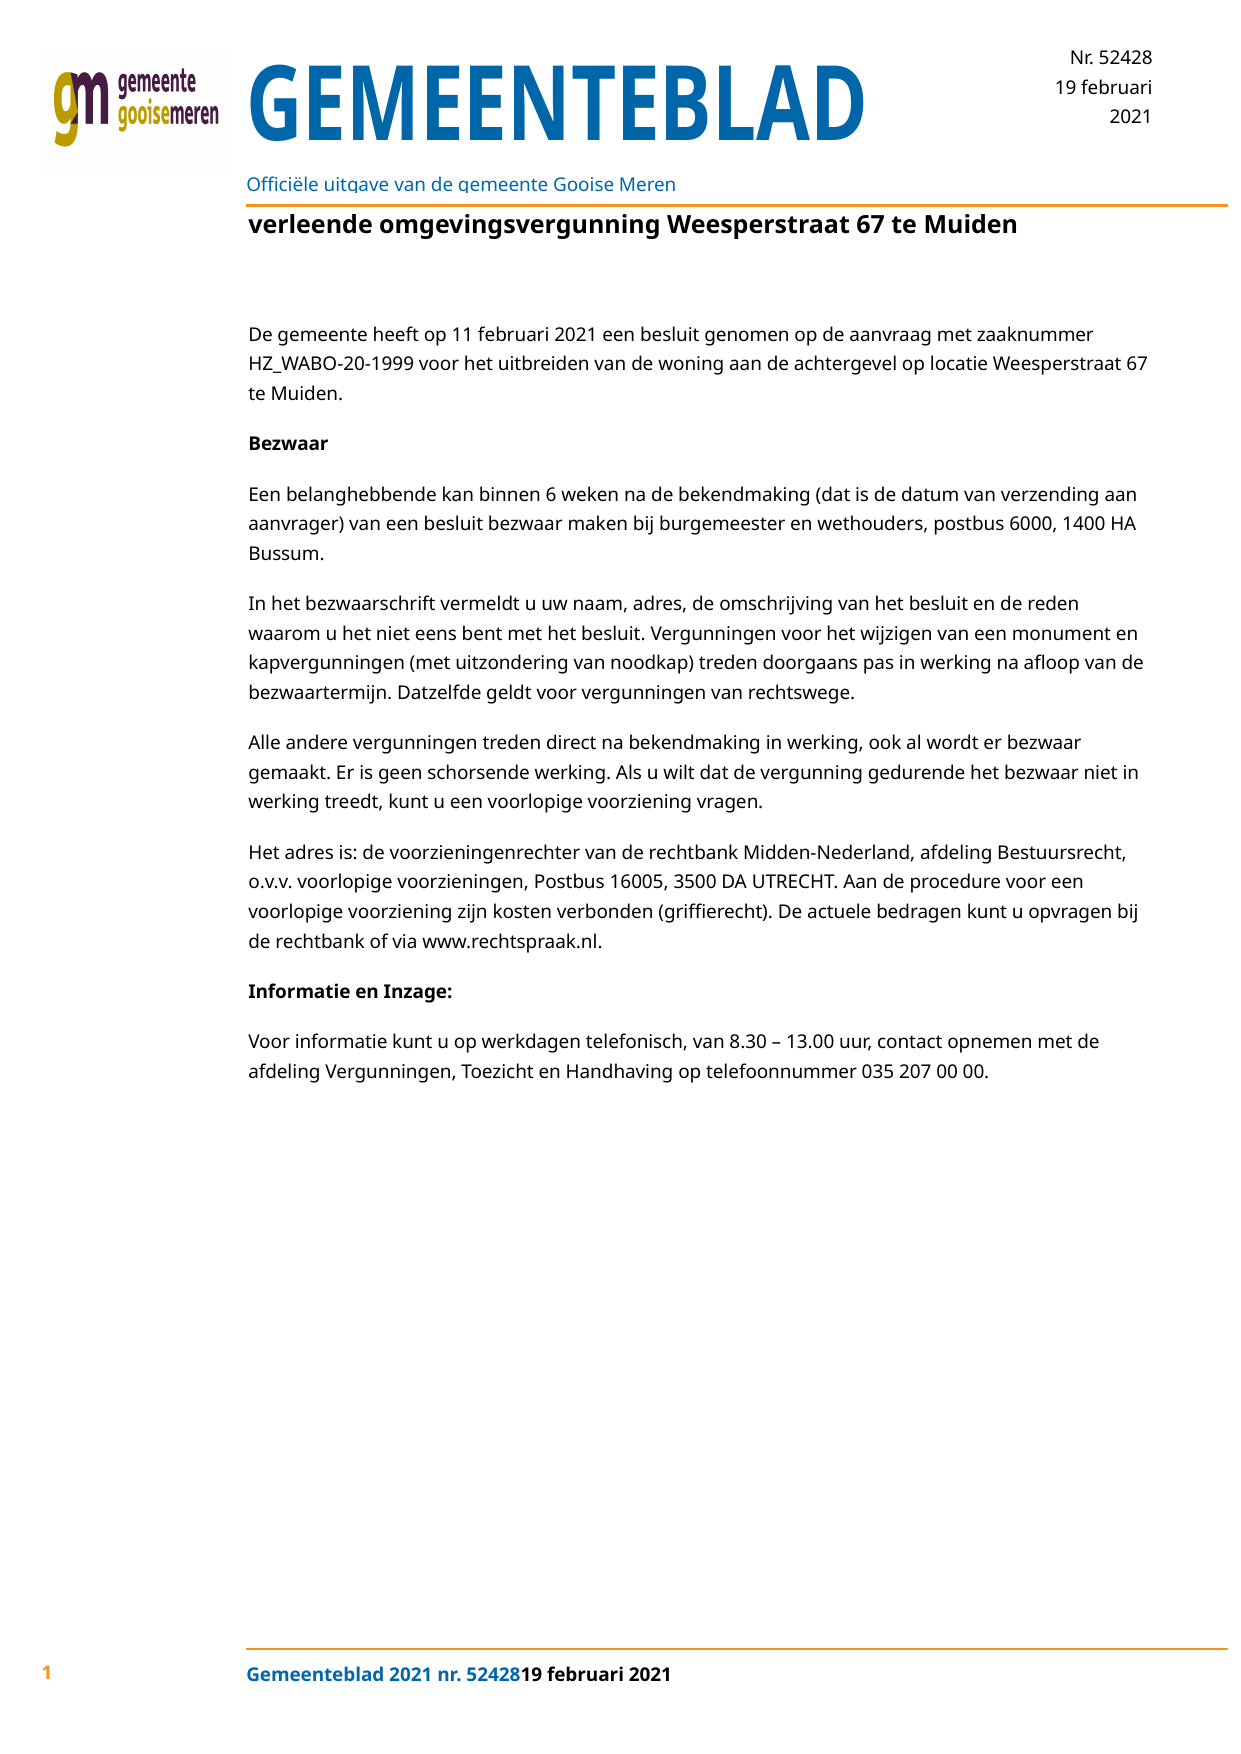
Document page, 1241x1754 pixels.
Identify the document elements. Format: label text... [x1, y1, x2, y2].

text De gemeente heeft op 11 februari 2021 een besluit genomen op de aanvraag met zaaknummer HZ_WABO-20-1999 voor het uitbreiden van de woning aan de achtergevel op locatie Weesperstraat 67 te Muiden. [248, 321, 1152, 406]
text Het adres is: de voorzieningenrechter van de rechtbank Midden-Nederland, afdeling Bestuursrecht, o.v.v. voorlopige voorzieningen, Postbus 16005, 3500 DA UTRECHT. Aan de procedure voor een voorlopige voorziening zijn kosten verbonden (griffierecht). De actuele bedragen kunt u opvragen bij de rechtbank of via www.rechtspraak.nl. [248, 839, 1152, 953]
text In het bezwaarschrift vermeldt u uw naam, adres, de omschrijving van het besluit en de reden waarom u het niet eens bent met het besluit. Vergunningen voor het wijzigen van een monument en kapvergunningen (met uitzondering van noodkap) treden doorgaans pas in werking na afloop van de bezwaartermijn. Datzelfde geldt voor vergunningen van rechtswege. [248, 590, 1152, 705]
text verleende omgevingsvergunning Weesperstraat 67 te Muiden [248, 207, 1152, 241]
text Bezwaar [248, 430, 1152, 456]
text Voor informatie kunt u op werkdagen telefonisch, van 8.30 – 13.00 uur, contact opnemen met de afdeling Vergunningen, Toezicht en Handhaving op telefoonnummer 035 207 00 00. [248, 1029, 1152, 1084]
picture [41, 47, 231, 172]
text Alle andere vergunningen treden direct na bekendmaking in werking, ook al wordt er bezwaar gemaakt. Er is geen schorsende werking. Als u wilt dat de vergunning gedurende het bezwaar niet in werking treedt, kunt u een voorlopige voorziening vragen. [248, 729, 1152, 814]
text Een belanghebbende kan binnen 6 weken na de bekendmaking (dat is de datum van verzending aan aanvrager) van een besluit bezwaar maken bij burgemeester en wethouders, postbus 6000, 1400 HA Bussum. [248, 481, 1152, 566]
text Informatie en Inzage: [248, 978, 1152, 1004]
